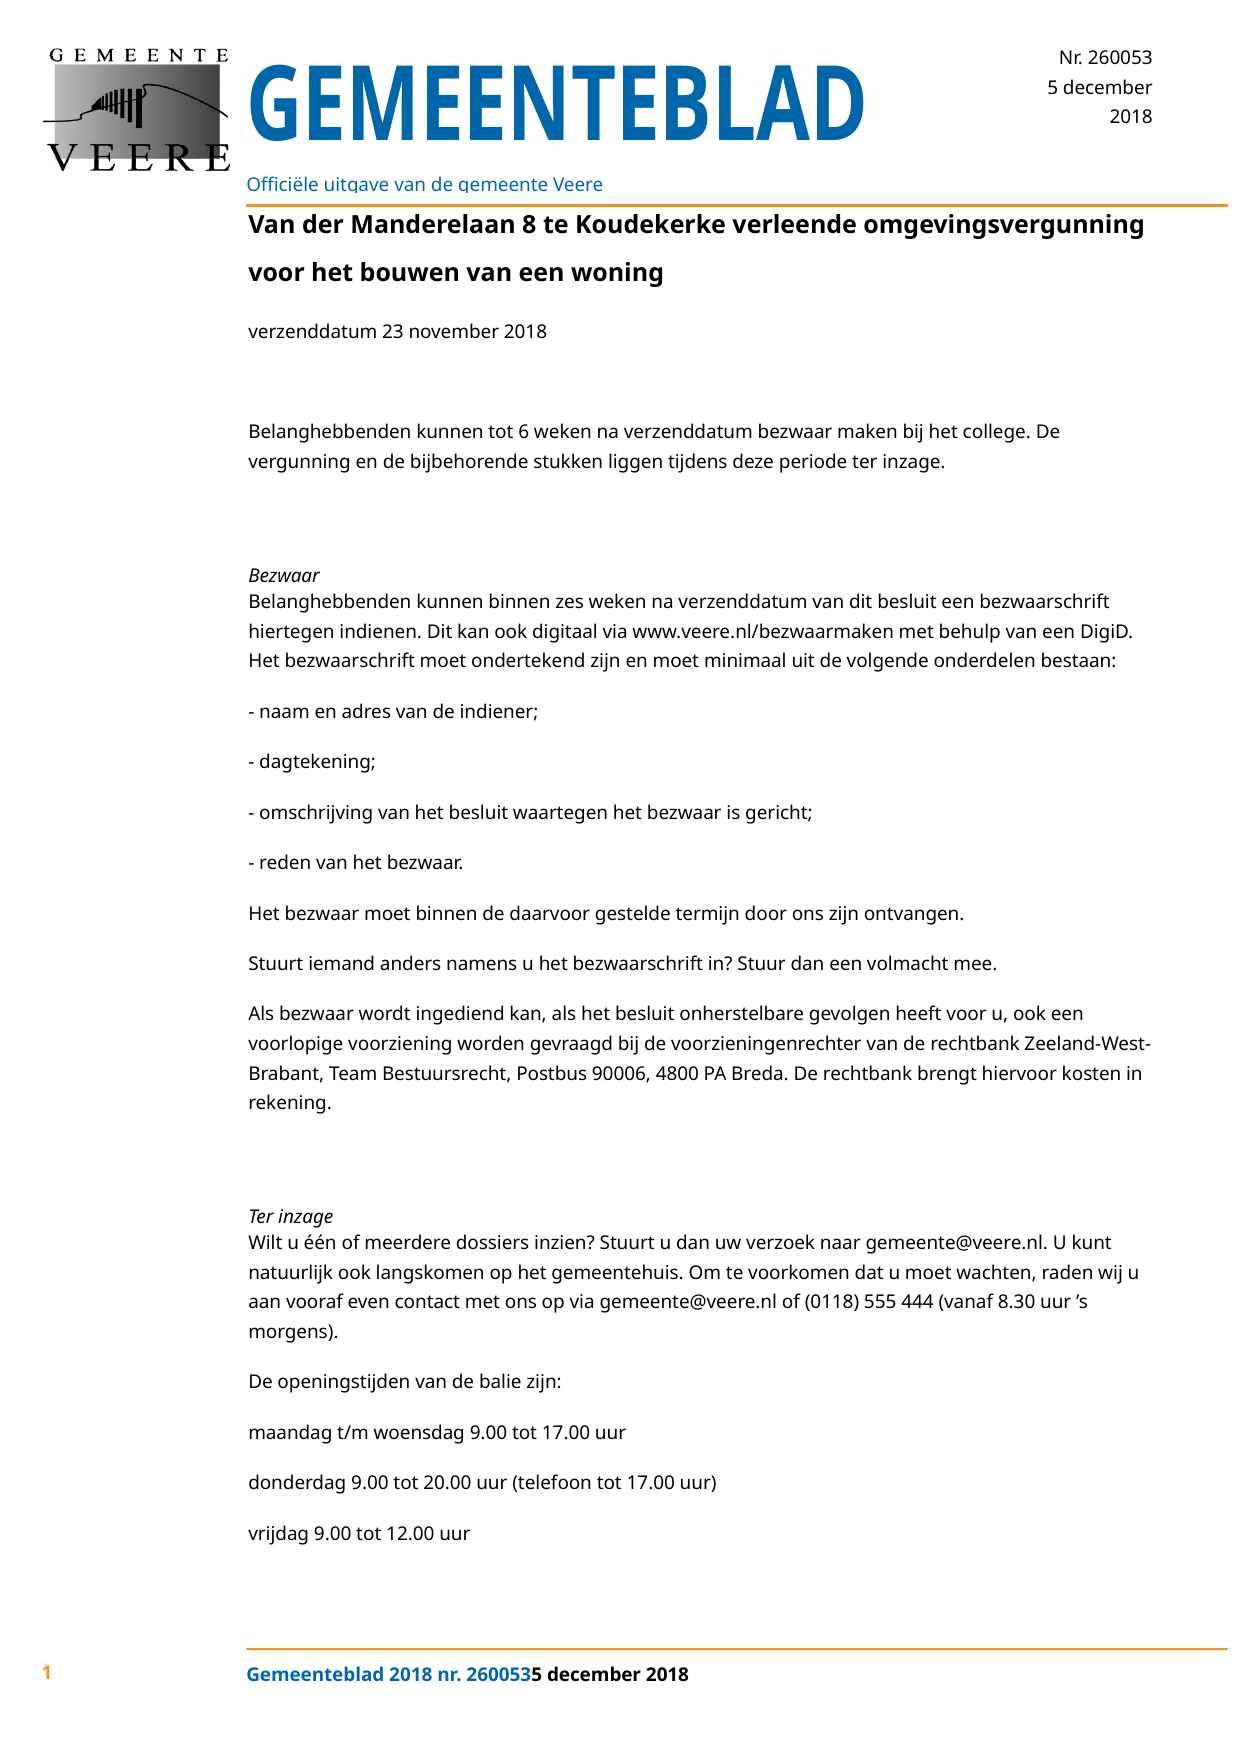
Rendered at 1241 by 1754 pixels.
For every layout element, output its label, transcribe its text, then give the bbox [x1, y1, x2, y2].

text Wilt u één of meerdere dossiers inzien? Stuurt u dan uw verzoek naar gemeente@veere.nl. U kunt natuurlijk ook langskomen op het gemeentehuis. Om te voorkomen dat u moet wachten, raden wij u aan vooraf even contact met ons op via gemeente@veere.nl of (0118) 555 444 (vanaf 8.30 uur ’s morgens). [248, 1229, 1152, 1344]
text Van der Manderelaan 8 te Koudekerke verleende omgevingsvergunning voor het bouwen van een woning [248, 207, 1152, 288]
text Belanghebbenden kunnen tot 6 weken na verzenddatum bezwaar maken bij het college. De vergunning en de bijbehorende stukken liggen tijdens deze periode ter inzage. [248, 419, 1152, 474]
text maandag t/m woensdag 9.00 tot 17.00 uur [248, 1419, 1152, 1445]
text verzenddatum 23 november 2018 [248, 318, 1152, 344]
text Het bezwaar moet binnen de daarvoor gestelde termijn door ons zijn ontvangen. [248, 900, 1152, 925]
text Belanghebbenden kunnen binnen zes weken na verzenddatum van dit besluit een bezwaarschrift hiertegen indienen. Dit kan ook digitaal via www.veere.nl/bezwaarmaken met behulp van een DigiD. Het bezwaarschrift moet ondertekend zijn en moet minimaal uit de volgende onderdelen bestaan: [248, 588, 1152, 673]
text Bezwaar [248, 563, 1152, 588]
picture [41, 47, 231, 172]
text Ter inzage [248, 1204, 1152, 1229]
text - omschrijving van het besluit waartegen het bezwaar is gericht; [248, 799, 1152, 824]
text Als bezwaar wordt ingediend kan, als het besluit onherstelbare gevolgen heeft voor u, ook een voorlopige voorziening worden gevraagd bij de voorzieningenrechter van de rechtbank Zeeland-West-Brabant, Team Bestuursrecht, Postbus 90006, 4800 PA Breda. De rechtbank brengt hiervoor kosten in rekening. [248, 1001, 1152, 1115]
text - dagtekening; [248, 748, 1152, 774]
text - naam en adres van de indiener; [248, 698, 1152, 724]
text - reden van het bezwaar. [248, 849, 1152, 875]
text vrijdag 9.00 tot 12.00 uur [248, 1520, 1152, 1546]
text De openingstijden van de balie zijn: [248, 1368, 1152, 1394]
text donderdag 9.00 tot 20.00 uur (telefoon tot 17.00 uur) [248, 1469, 1152, 1495]
text Stuurt iemand anders namens u het bezwaarschrift in? Stuur dan een volmacht mee. [248, 950, 1152, 976]
